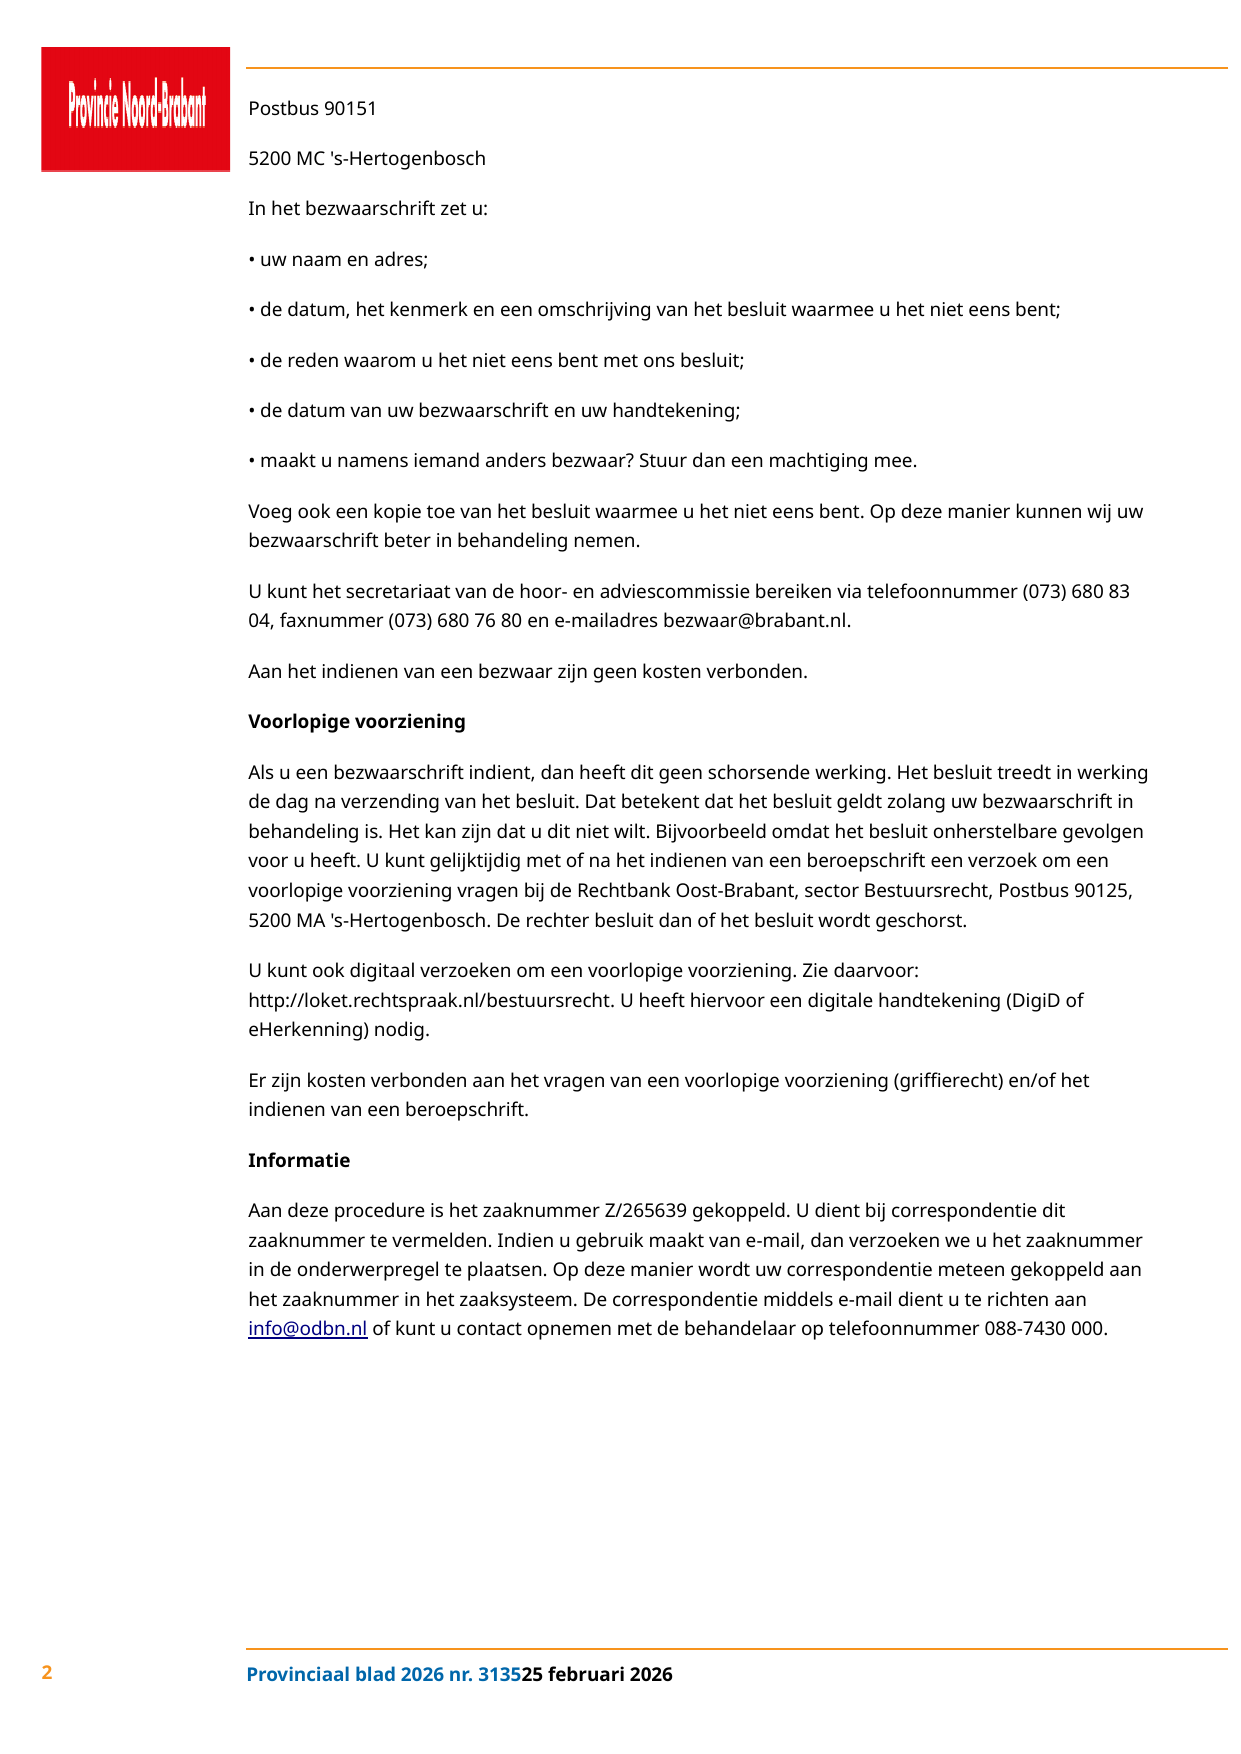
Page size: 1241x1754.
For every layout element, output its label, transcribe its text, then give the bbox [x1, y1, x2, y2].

text In het bezwaarschrift zet u: [248, 196, 1152, 221]
text • de datum, het kenmerk en een omschrijving van het besluit waarmee u het niet eens bent; [248, 296, 1152, 322]
text • maakt u namens iemand anders bezwaar? Stuur dan een machtiging mee. [248, 448, 1152, 473]
text Voorlopige voorziening [248, 708, 1152, 734]
text Informatie [248, 1147, 1152, 1173]
text Als u een bezwaarschrift indient, dan heeft dit geen schorsende werking. Het besluit treedt in werking de dag na verzending van het besluit. Dat betekent dat het besluit geldt zolang uw bezwaarschrift in behandeling is. Het kan zijn dat u dit niet wilt. Bijvoorbeeld omdat het besluit onherstelbare gevolgen voor u heeft. U kunt gelijktijdig met of na het indienen van een beroepschrift een verzoek om een voorlopige voorziening vragen bij de Rechtbank Oost-Brabant, sector Bestuursrecht, Postbus 90125, 5200 MA 's‑Hertogenbosch. De rechter besluit dan of het besluit wordt geschorst. [248, 759, 1152, 933]
text U kunt het secretariaat van de hoor- en adviescommissie bereiken via telefoonnummer (073) 680 83 04, faxnummer (073) 680 76 80 en e-mailadres bezwaar@brabant.nl. [248, 578, 1152, 633]
text • de datum van uw bezwaarschrift en uw handtekening; [248, 397, 1152, 423]
text Postbus 90151 [248, 95, 1152, 121]
text Aan het indienen van een bezwaar zijn geen kosten verbonden. [248, 658, 1152, 684]
picture [41, 47, 231, 172]
text Er zijn kosten verbonden aan het vragen van een voorlopige voorziening (griffierecht) en/of het indienen van een beroepschrift. [248, 1067, 1152, 1122]
text Voeg ook een kopie toe van het besluit waarmee u het niet eens bent. Op deze manier kunnen wij uw bezwaarschrift beter in behandeling nemen. [248, 498, 1152, 553]
text 5200 MC 's‑Hertogenbosch [248, 145, 1152, 171]
text • uw naam en adres; [248, 246, 1152, 272]
text • de reden waarom u het niet eens bent met ons besluit; [248, 347, 1152, 373]
text U kunt ook digitaal verzoeken om een voorlopige voorziening. Zie daarvoor: http://loket.rechtspraak.nl/bestuursrecht. U heeft hiervoor een digitale handtekening (DigiD of eHerkenning) nodig. [248, 957, 1152, 1042]
text Aan deze procedure is het zaaknummer Z/265639 gekoppeld. U dient bij correspondentie dit zaaknummer te vermelden. Indien u gebruik maakt van e-mail, dan verzoeken we u het zaaknummer in de onderwerpregel te plaatsen. Op deze manier wordt uw correspondentie meteen gekoppeld aan het zaaknummer in het zaaksysteem. De correspondentie middels e-mail dient u te richten aan info@odbn.nl of kunt u contact opnemen met de behandelaar op telefoonnummer 088-7430 000. [248, 1197, 1152, 1341]
